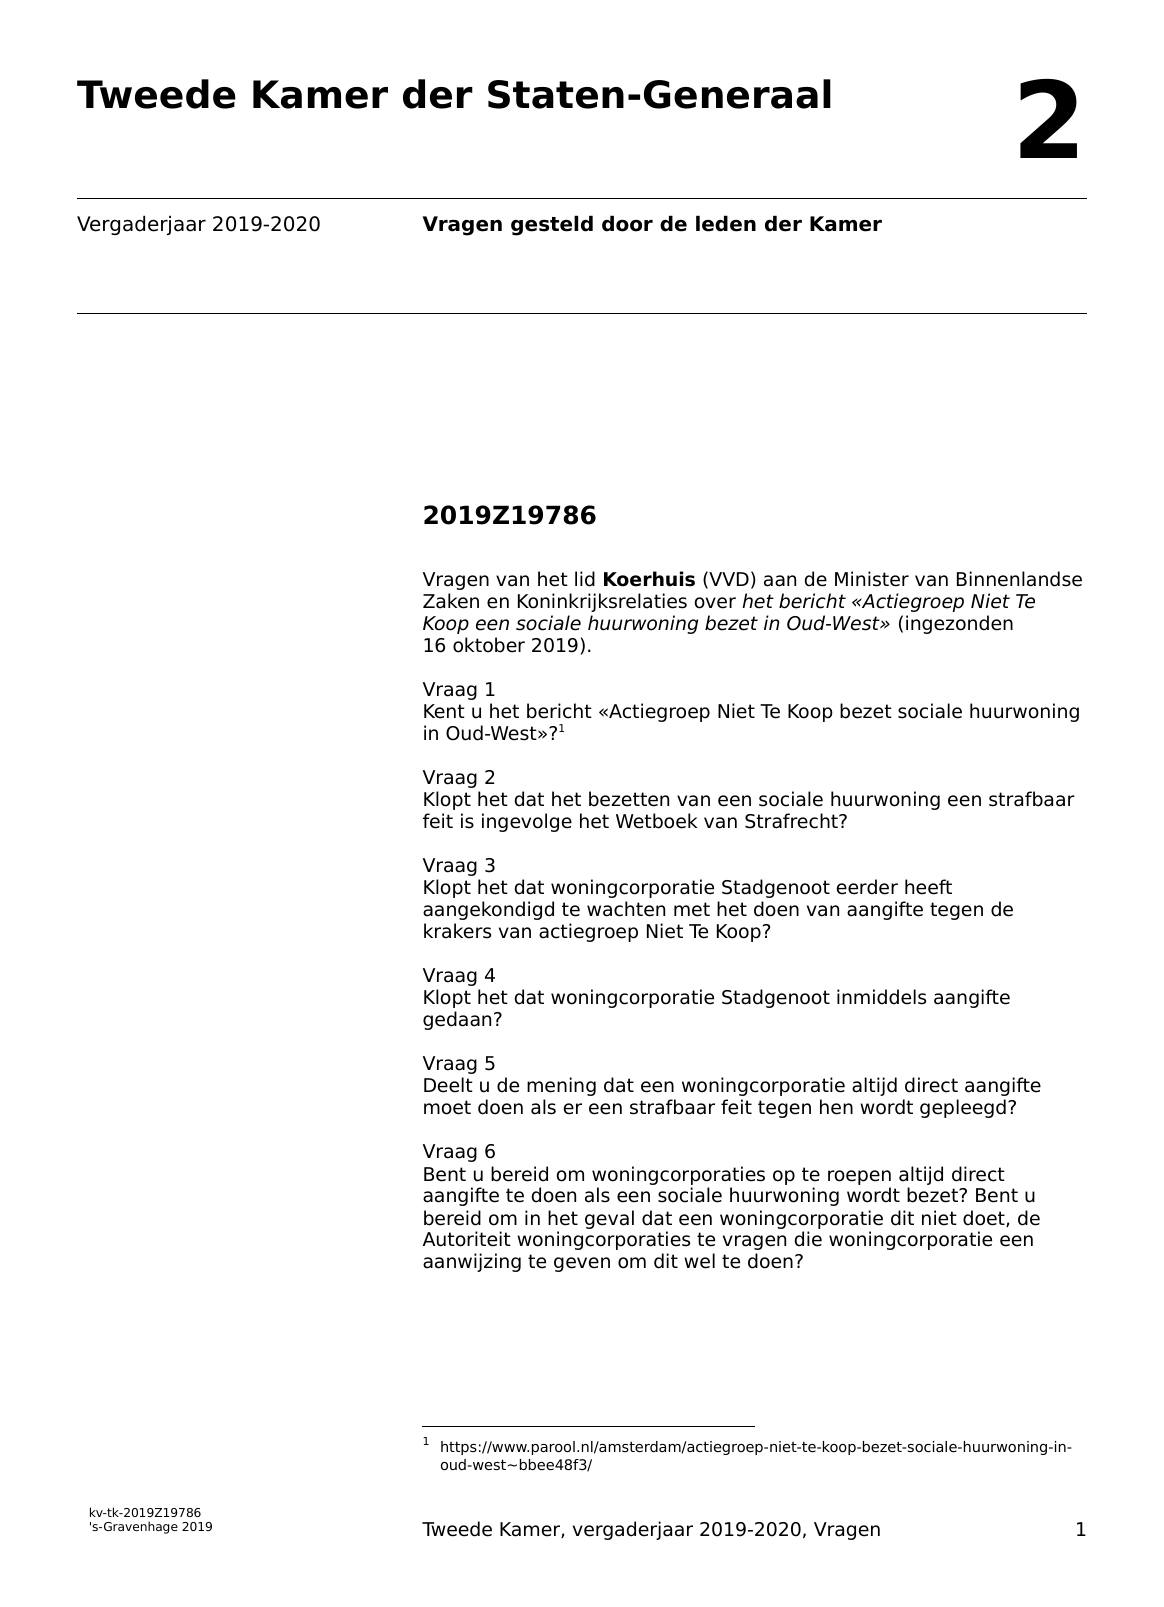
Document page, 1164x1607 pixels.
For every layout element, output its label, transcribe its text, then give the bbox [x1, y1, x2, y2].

text Klopt het dat het bezetten van een sociale huurwoning een strafbaar feit is ingevolge het Wetboek van Strafrecht? [422, 789, 1087, 833]
text Klopt het dat woningcorporatie Stadgenoot inmiddels aangifte gedaan? [422, 987, 1087, 1031]
text Vraag 5 [422, 1053, 1087, 1075]
table_cell Vergaderjaar 2019-2020 [77, 199, 422, 313]
text Kent u het bericht «Actiegroep Niet Te Koop bezet sociale huurwoning in Oud-West»? [422, 701, 1087, 745]
table_cell Vragen gesteld door de leden der Kamer [422, 199, 1087, 313]
text Vraag 3 [422, 855, 1087, 877]
table_header 2 [886, 59, 1087, 198]
text Vraag 6 [422, 1141, 1087, 1163]
text https://www.parool.nl/amsterdam/actiegroep-niet-te-koop-bezet-sociale-huurwoning-in-oud-west~bbee48f3/ [422, 1435, 1087, 1474]
text Deelt u de mening dat een woningcorporatie altijd direct aangifte moet doen als er een strafbaar feit tegen hen wordt gepleegd? [422, 1075, 1087, 1119]
text Vraag 4 [422, 965, 1087, 987]
text 's-Gravenhage 2019 [88, 1520, 323, 1534]
text kv-tk-2019Z19786 [88, 1506, 323, 1520]
text Vraag 1 [422, 679, 1087, 701]
text Klopt het dat woningcorporatie Stadgenoot eerder heeft aangekondigd te wachten met het doen van aangifte tegen de krakers van actiegroep Niet Te Koop? [422, 877, 1087, 943]
table_header Tweede Kamer der Staten-Generaal [77, 59, 886, 198]
text Vraag 2 [422, 767, 1087, 789]
text 2019Z19786 [422, 501, 1087, 531]
text Vragen van het lid Koerhuis (VVD) aan de Minister van Binnenlandse Zaken en Koninkrijksrelaties over het bericht «Actiegroep Niet Te Koop een sociale huurwoning bezet in Oud-West» (ingezonden 16 oktober 2019). [422, 569, 1087, 657]
text Bent u bereid om woningcorporaties op te roepen altijd direct aangifte te doen als een sociale huurwoning wordt bezet? Bent u bereid om in het geval dat een woningcorporatie dit niet doet, de Autoriteit woningcorporaties te vragen die woningcorporatie een aanwijzing te geven om dit wel te doen? [422, 1163, 1087, 1273]
